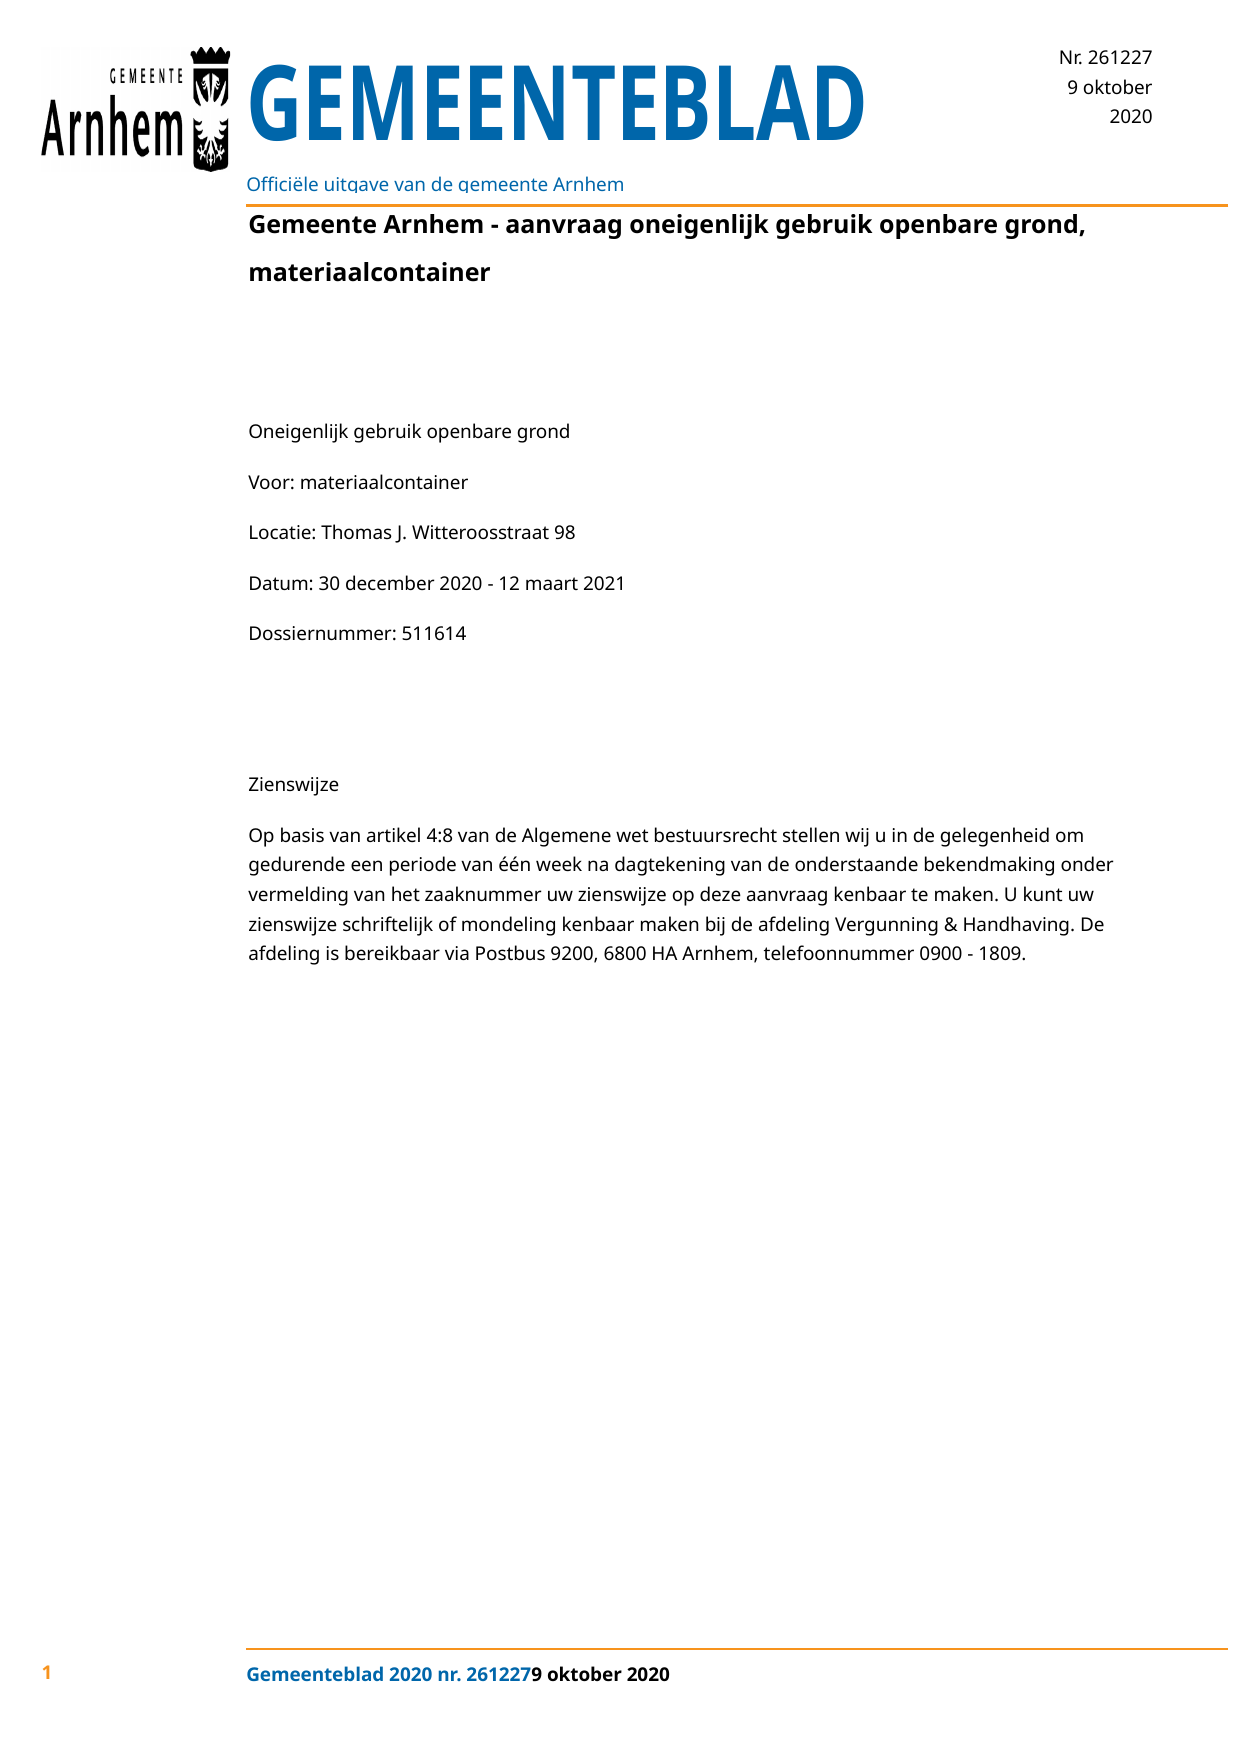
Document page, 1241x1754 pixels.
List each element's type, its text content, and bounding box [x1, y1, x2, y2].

picture [41, 47, 231, 172]
text Op basis van artikel 4:8 van de Algemene wet bestuursrecht stellen wij u in de gelegenheid om gedurende een periode van één week na dagtekening van de onderstaande bekendmaking onder vermelding van het zaaknummer uw zienswijze op deze aanvraag kenbaar te maken. U kunt uw zienswijze schriftelijk of mondeling kenbaar maken bij de afdeling Vergunning & Handhaving. De afdeling is bereikbaar via Postbus 9200, 6800 HA Arnhem, telefoonnummer 0900 - 1809. [248, 822, 1152, 966]
text Gemeente Arnhem - aanvraag oneigenlijk gebruik openbare grond, materiaalcontainer [248, 207, 1152, 288]
text Dossiernummer: 511614 [248, 620, 1152, 646]
text Locatie: Thomas J. Witteroosstraat 98 [248, 519, 1152, 545]
text Voor: materiaalcontainer [248, 469, 1152, 495]
text Zienswijze [248, 772, 1152, 797]
text Datum: 30 december 2020 - 12 maart 2021 [248, 570, 1152, 596]
text Oneigenlijk gebruik openbare grond [248, 419, 1152, 444]
